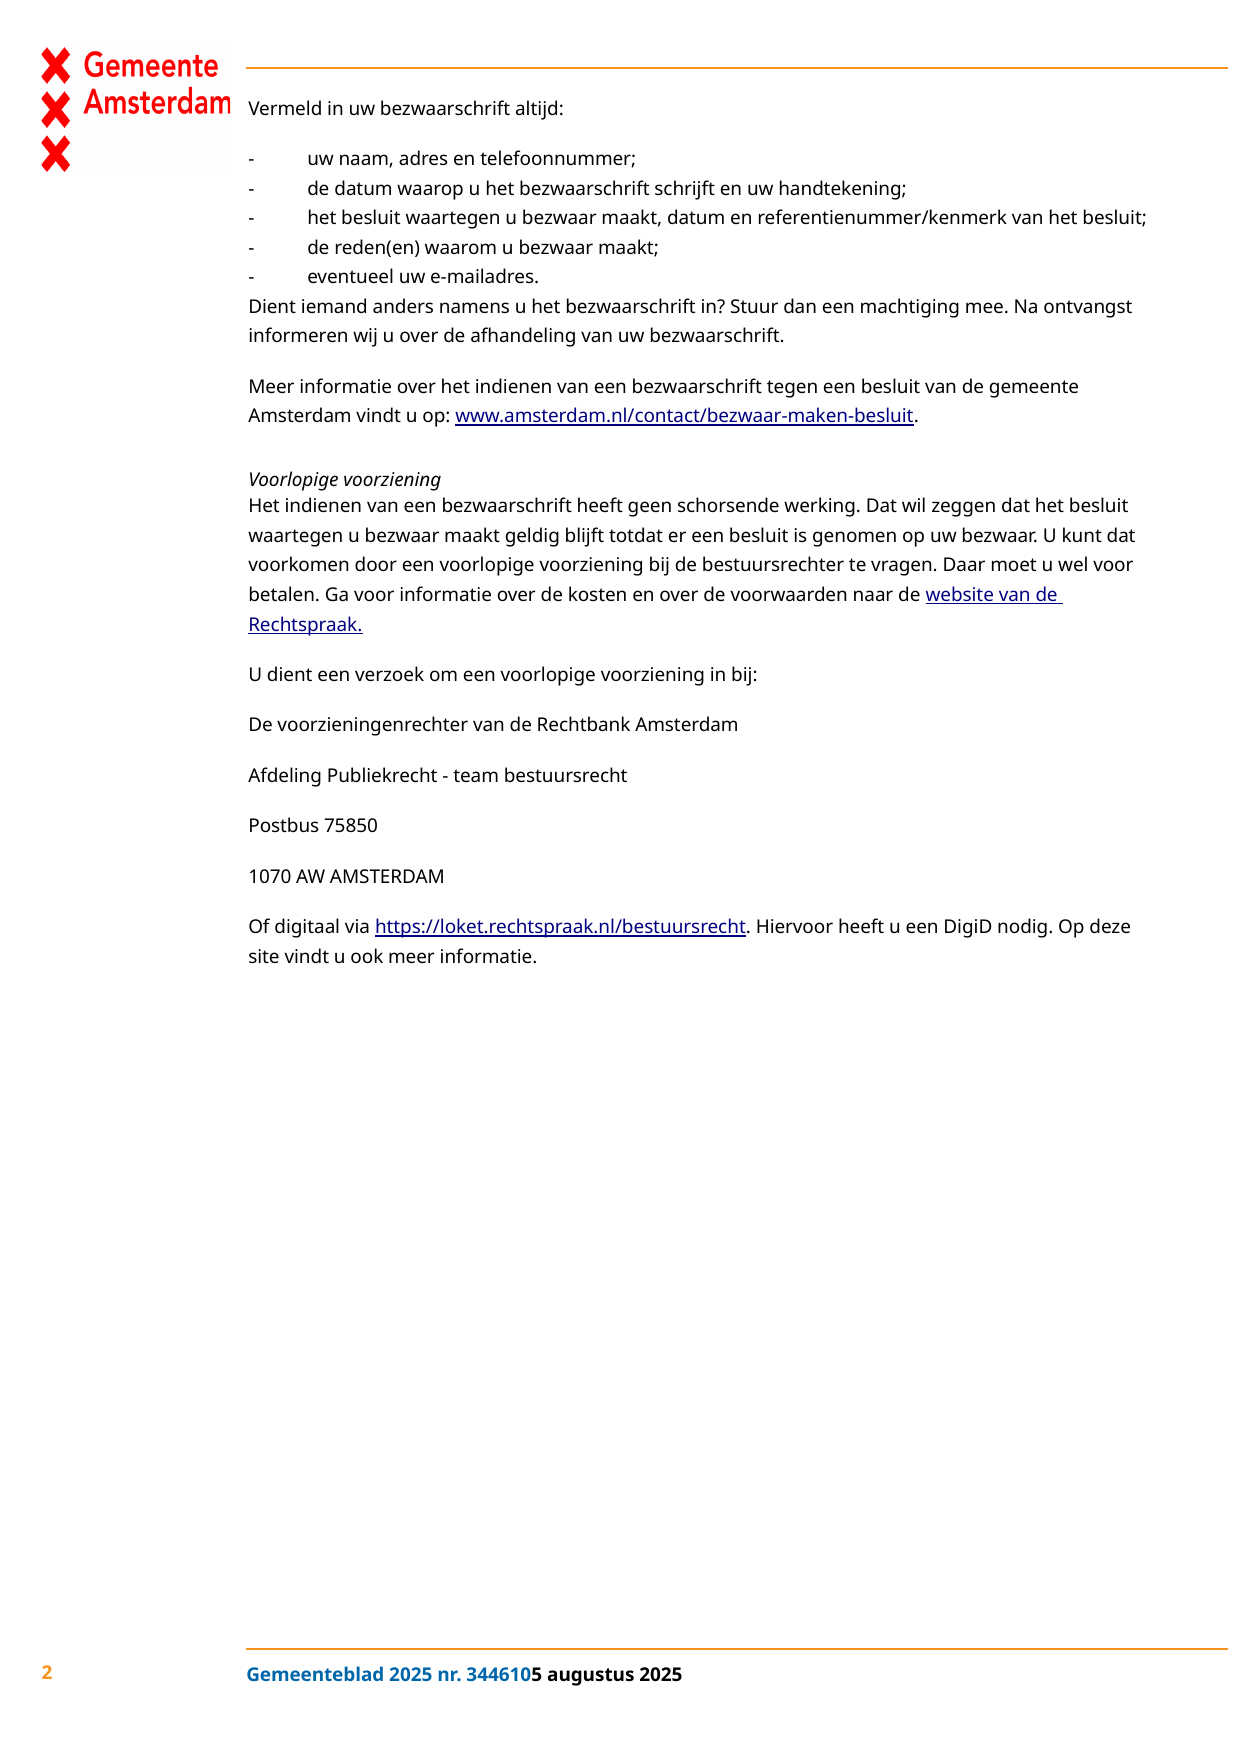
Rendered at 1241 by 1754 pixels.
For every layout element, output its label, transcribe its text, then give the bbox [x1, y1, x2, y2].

text De voorzieningenrechter van de Rechtbank Amsterdam [248, 712, 1152, 737]
list de datum waarop u het bezwaarschrift schrijft en uw handtekening; [248, 175, 1152, 201]
list de reden(en) waarom u bezwaar maakt; [248, 234, 1152, 260]
picture [41, 47, 231, 172]
text Dient iemand anders namens u het bezwaarschrift in? Stuur dan een machtiging mee. Na ontvangst informeren wij u over de afhandeling van uw bezwaarschrift. [248, 293, 1152, 348]
text Meer informatie over het indienen van een bezwaarschrift tegen een besluit van de gemeente Amsterdam vindt u op: www.amsterdam.nl/contact/bezwaar-maken-besluit. [248, 373, 1152, 428]
text 1070 AW AMSTERDAM [248, 863, 1152, 888]
text U dient een verzoek om een voorlopige voorziening in bij: [248, 661, 1152, 687]
list uw naam, adres en telefoonnummer; [248, 145, 1152, 171]
list eventueel uw e-mailadres. [248, 263, 1152, 289]
text Postbus 75850 [248, 812, 1152, 838]
text Het indienen van een bezwaarschrift heeft geen schorsende werking. Dat wil zeggen dat het besluit waartegen u bezwaar maakt geldig blijft totdat er een besluit is genomen op uw bezwaar. U kunt dat voorkomen door een voorlopige voorziening bij de bestuursrechter te vragen. Daar moet u wel voor betalen. Ga voor informatie over de kosten en over de voorwaarden naar de website van de Rechtspraak. [248, 492, 1152, 636]
text Voorlopige voorziening [248, 467, 1152, 492]
text Afdeling Publiekrecht - team bestuursrecht [248, 762, 1152, 788]
text Vermeld in uw bezwaarschrift altijd: [248, 95, 1152, 121]
list het besluit waartegen u bezwaar maakt, datum en referentienummer/kenmerk van het besluit; [248, 204, 1152, 230]
text Of digitaal via https://loket.rechtspraak.nl/bestuursrecht. Hiervoor heeft u een DigiD nodig. Op deze site vindt u ook meer informatie. [248, 913, 1152, 968]
